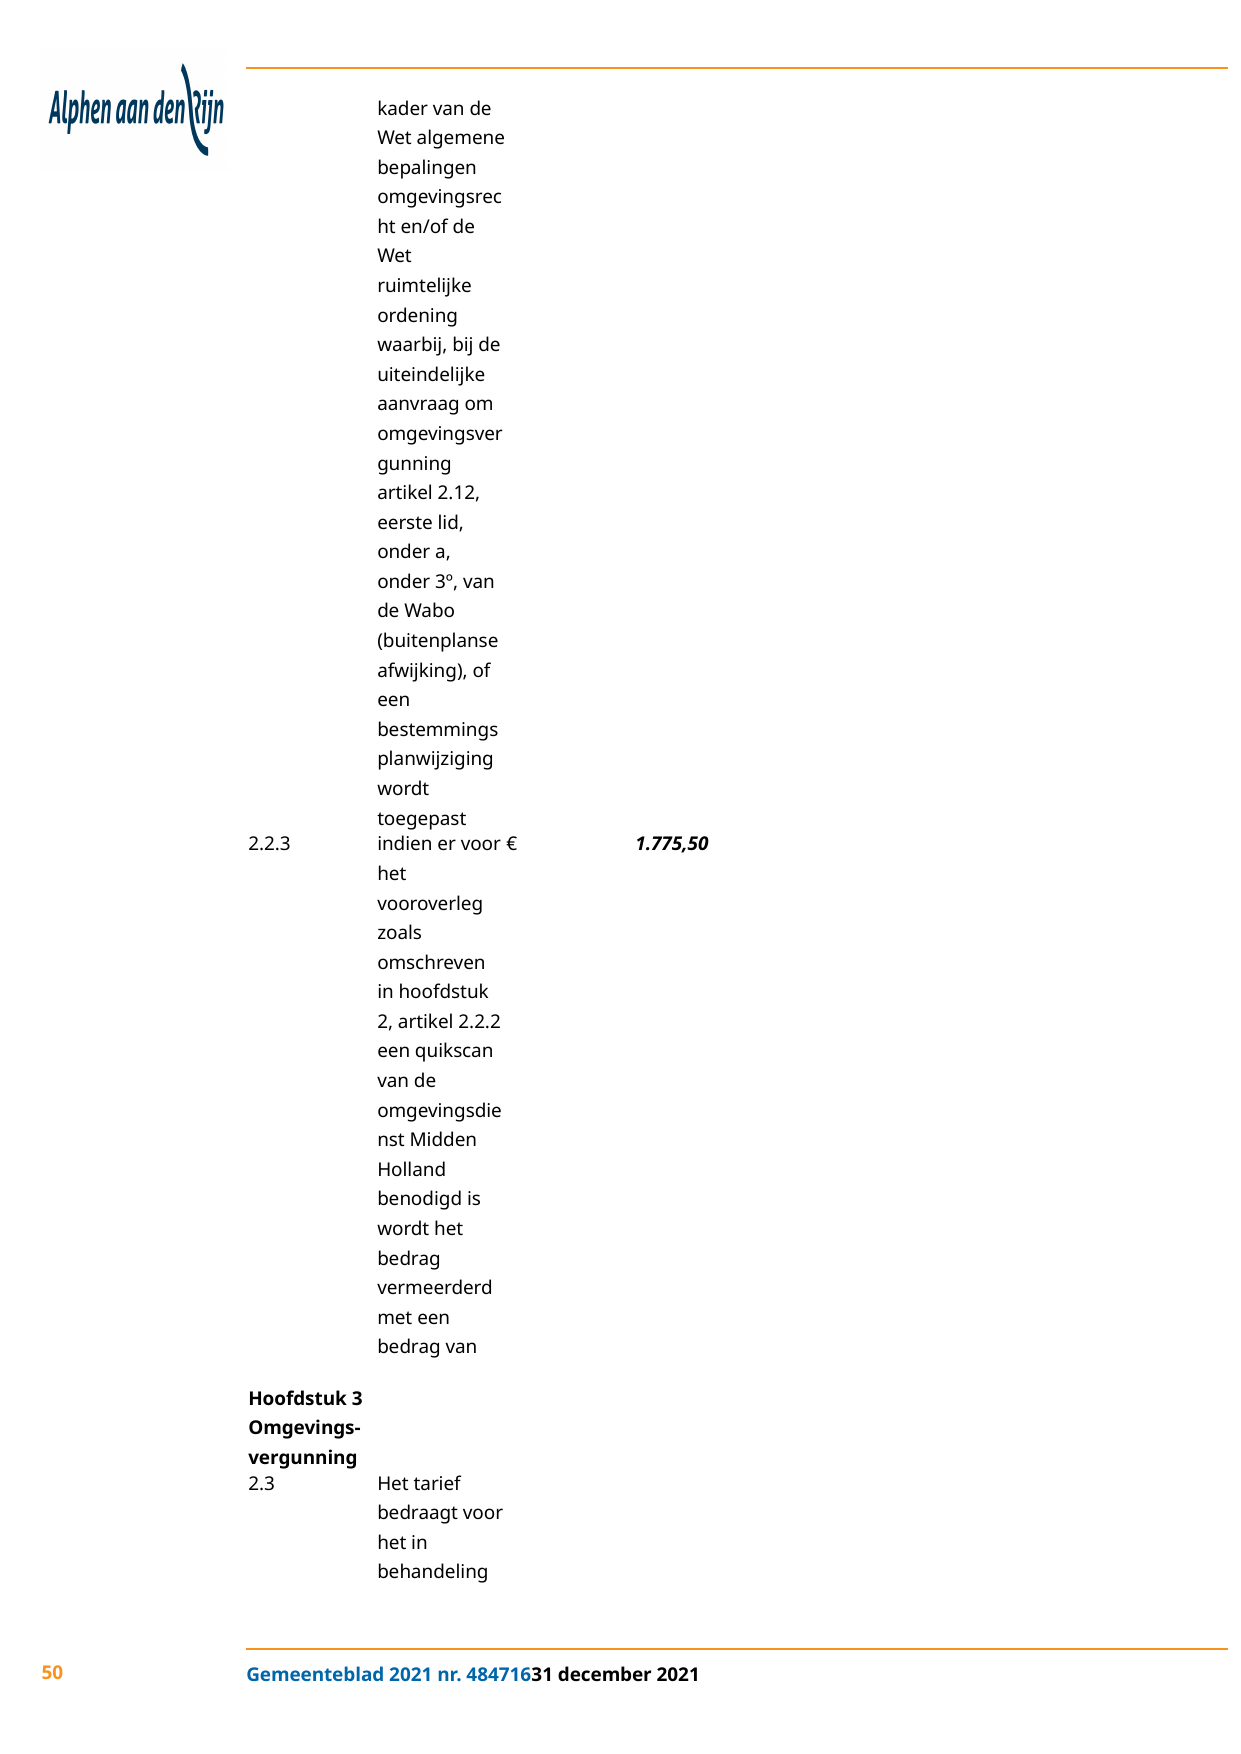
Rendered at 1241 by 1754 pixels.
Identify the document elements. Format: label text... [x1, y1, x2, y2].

table_cell [377, 1359, 506, 1385]
table_cell indien er voor het vooroverleg zoals omschreven in hoofdstuk 2, artikel 2.2.2 een quikscan van de omgevingsdienst Midden Holland benodigd is wordt het bedrag vermeerderd met een bedrag van [377, 831, 506, 1359]
table_cell [894, 831, 1022, 1359]
table_cell [764, 831, 893, 1359]
table_cell [506, 1385, 635, 1470]
table_cell [1023, 831, 1152, 1359]
table_cell [1023, 95, 1152, 831]
table_cell [764, 95, 893, 831]
table_cell [248, 95, 377, 831]
table_cell [506, 95, 635, 831]
table_cell [635, 95, 764, 831]
table_cell [248, 1359, 377, 1385]
table_cell 1.775,50 [635, 831, 764, 1359]
table_cell [894, 95, 1022, 831]
table_cell [1023, 1470, 1152, 1584]
table_cell 2.2.3 [248, 831, 377, 1359]
picture [41, 47, 231, 172]
table_cell [506, 1470, 635, 1584]
table_cell [635, 1470, 764, 1584]
table_cell [764, 1359, 893, 1385]
table_cell [894, 1385, 1022, 1470]
table_cell 2.3 [248, 1470, 377, 1584]
table_cell [635, 1385, 764, 1470]
table_cell [1023, 1385, 1152, 1470]
table_cell [764, 1385, 893, 1470]
table_cell Het tarief bedraagt voor het in behandeling [377, 1470, 506, 1584]
table_cell kader van de Wet algemene bepalingen omgevingsrecht en/of de Wet ruimtelijke ordening waarbij, bij de uiteindelijke aanvraag om omgevingsvergunning artikel 2.12, eerste lid, onder a, onder 3º, van de Wabo (buitenplanse afwijking), of een bestemmingsplanwijziging wordt toegepast [377, 95, 506, 831]
table_cell [894, 1359, 1022, 1385]
table_cell Hoofdstuk 3 Omgevings-vergunning [248, 1385, 377, 1470]
table_cell [635, 1359, 764, 1385]
table_cell [1023, 1359, 1152, 1385]
table_cell € [506, 831, 635, 1359]
table_cell [506, 1359, 635, 1385]
table_cell [764, 1470, 893, 1584]
table_cell [894, 1470, 1022, 1584]
table_cell [377, 1385, 506, 1470]
